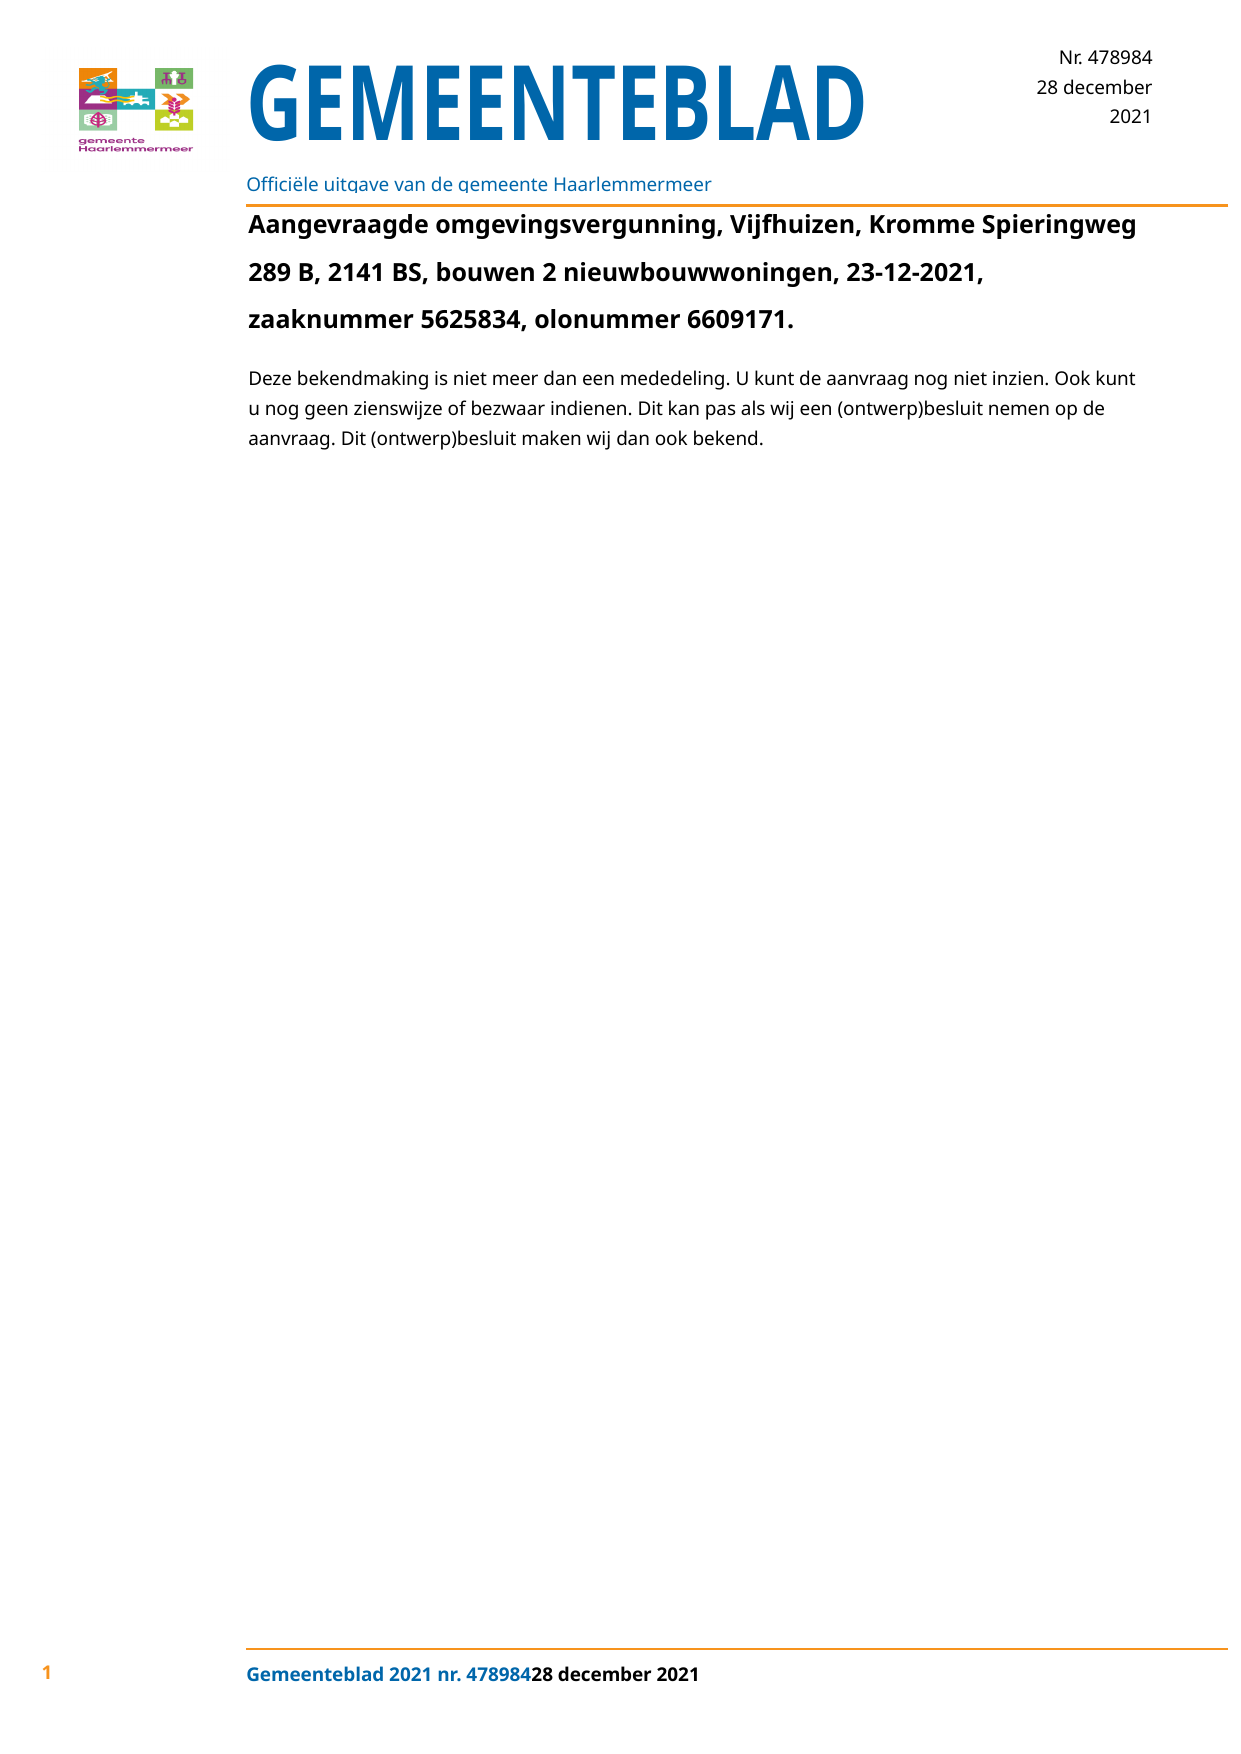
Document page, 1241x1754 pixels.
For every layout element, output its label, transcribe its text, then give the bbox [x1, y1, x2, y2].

picture [41, 47, 231, 172]
text Aangevraagde omgevingsvergunning, Vijfhuizen, Kromme Spieringweg 289 B, 2141 BS, bouwen 2 nieuwbouwwoningen, 23-12-2021, zaaknummer 5625834, olonummer 6609171. [248, 207, 1152, 336]
text Deze bekendmaking is niet meer dan een mededeling. U kunt de aanvraag nog niet inzien. Ook kunt u nog geen zienswijze of bezwaar indienen. Dit kan pas als wij een (ontwerp)besluit nemen op de aanvraag. Dit (ontwerp)besluit maken wij dan ook bekend. [248, 366, 1152, 450]
